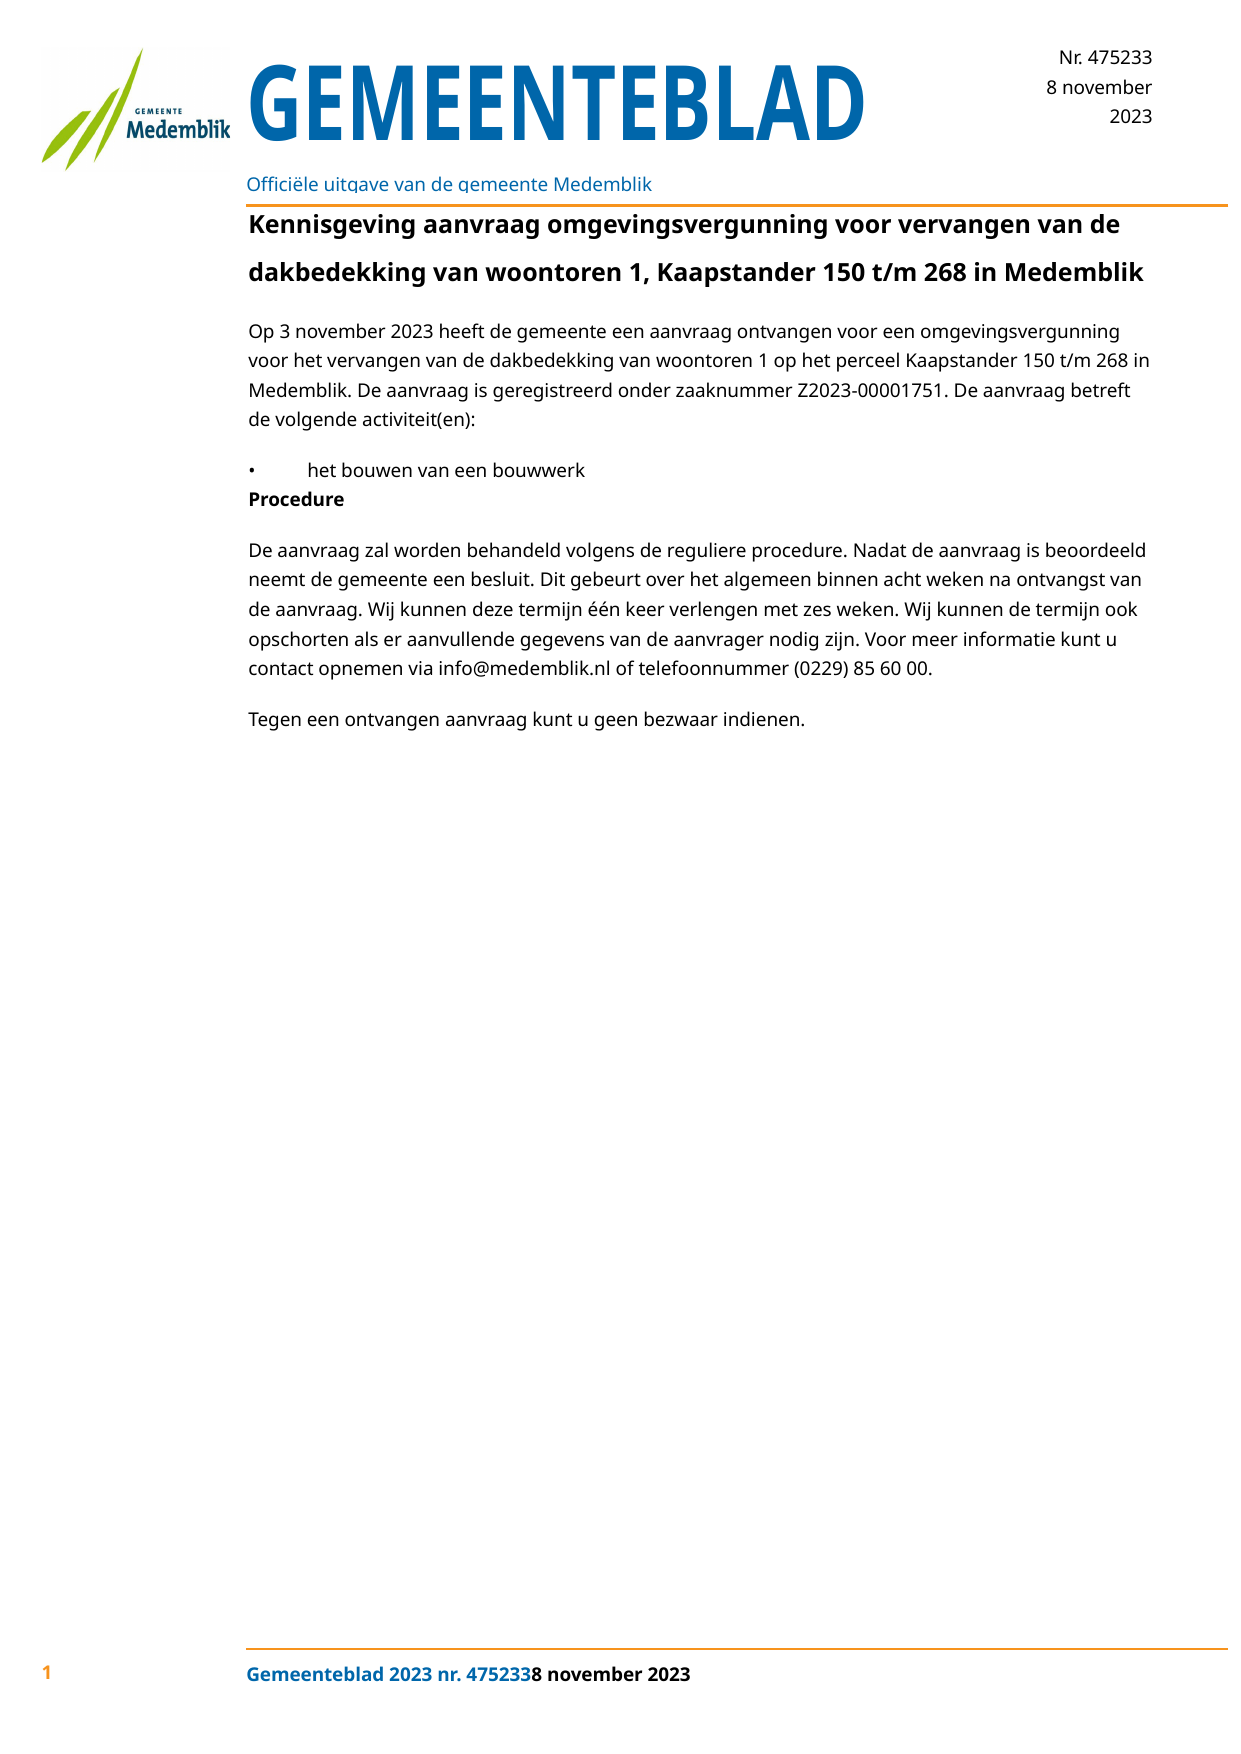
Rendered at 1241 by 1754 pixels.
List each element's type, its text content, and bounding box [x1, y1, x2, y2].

picture [41, 47, 231, 172]
list het bouwen van een bouwwerk [248, 457, 1152, 483]
text Tegen een ontvangen aanvraag kunt u geen bezwaar indienen. [248, 706, 1152, 732]
text Op 3 november 2023 heeft de gemeente een aanvraag ontvangen voor een omgevingsvergunning voor het vervangen van de dakbedekking van woontoren 1 op het perceel Kaapstander 150 t/m 268 in Medemblik. De aanvraag is geregistreerd onder zaaknummer Z2023-00001751. De aanvraag betreft de volgende activiteit(en): [248, 318, 1152, 432]
text Kennisgeving aanvraag omgevingsvergunning voor vervangen van de dakbedekking van woontoren 1, Kaapstander 150 t/m 268 in Medemblik [248, 207, 1152, 288]
text Procedure [248, 487, 1152, 512]
text De aanvraag zal worden behandeld volgens de reguliere procedure. Nadat de aanvraag is beoordeeld neemt de gemeente een besluit. Dit gebeurt over het algemeen binnen acht weken na ontvangst van de aanvraag. Wij kunnen deze termijn één keer verlengen met zes weken. Wij kunnen de termijn ook opschorten als er aanvullende gegevens van de aanvrager nodig zijn. Voor meer informatie kunt u contact opnemen via info@medemblik.nl of telefoonnummer (0229) 85 60 00. [248, 537, 1152, 681]
